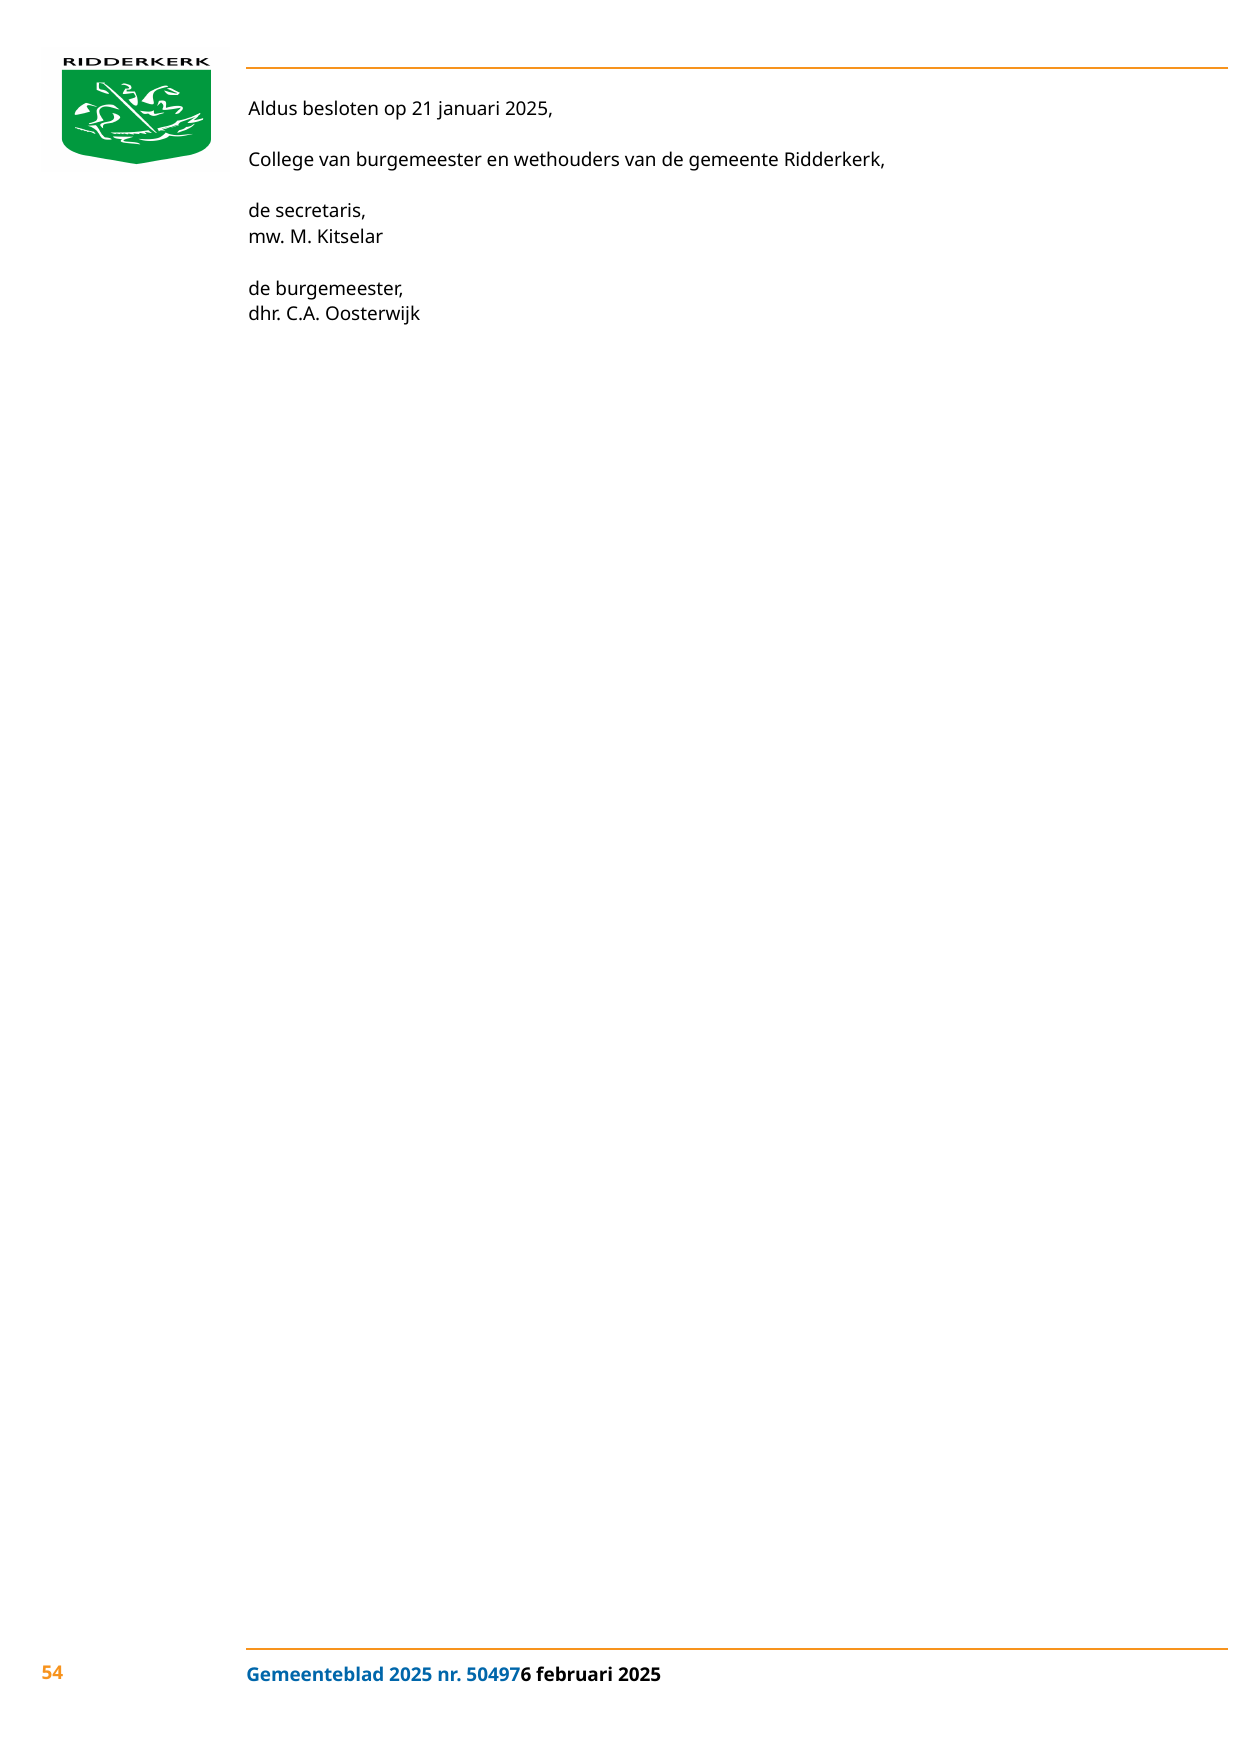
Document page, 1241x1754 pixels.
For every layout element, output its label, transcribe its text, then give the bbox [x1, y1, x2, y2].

picture [41, 47, 231, 172]
text de burgemeester, [248, 275, 1152, 301]
text College van burgemeester en wethouders van de gemeente Ridderkerk, [248, 146, 1152, 172]
text dhr. C.A. Oosterwijk [248, 301, 1152, 326]
text Aldus besloten op 21 januari 2025, [248, 95, 1152, 121]
text mw. M. Kitselar [248, 223, 1152, 249]
text de secretaris, [248, 198, 1152, 223]
